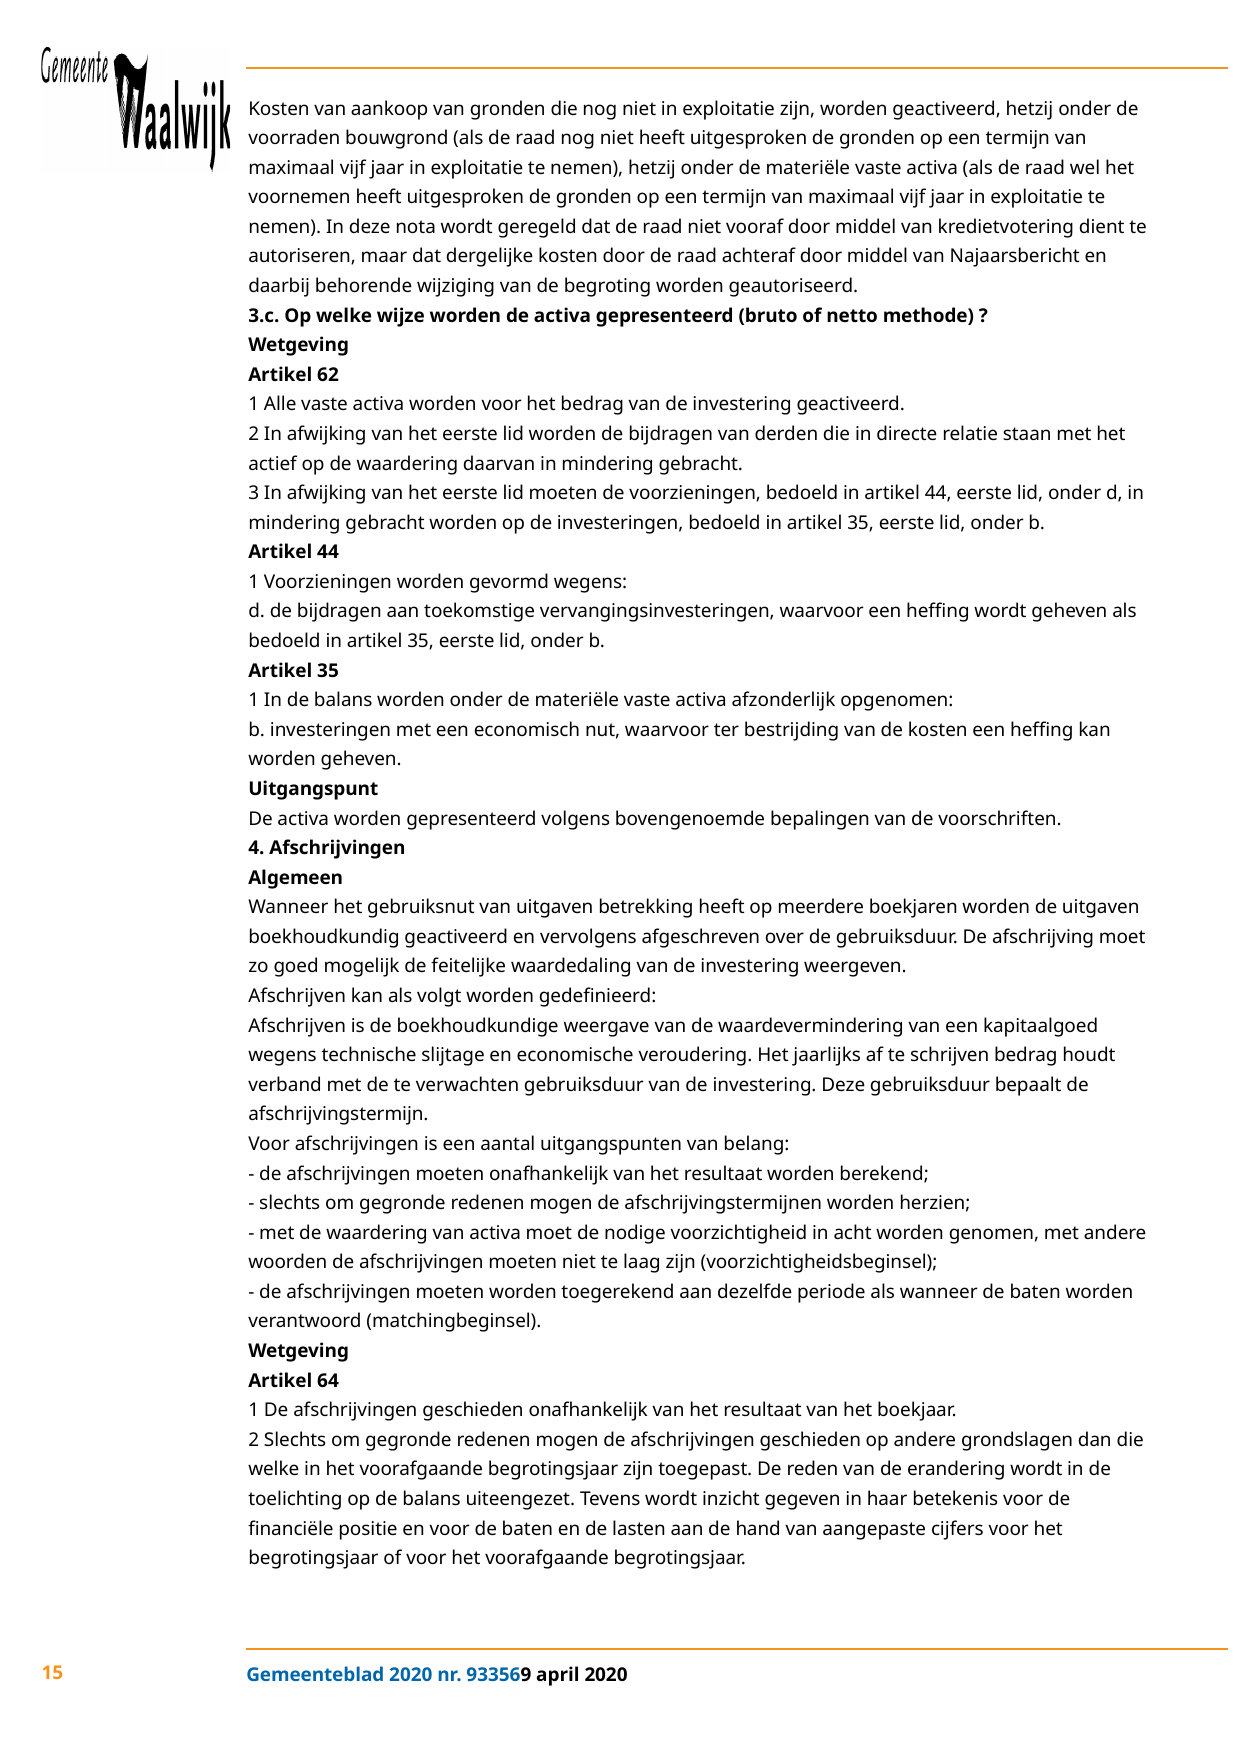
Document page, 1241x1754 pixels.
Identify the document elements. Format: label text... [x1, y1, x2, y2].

text 2 Slechts om gegronde redenen mogen de afschrijvingen geschieden op andere grondslagen dan die welke in het voorafgaande begrotingsjaar zijn toegepast. De reden van de erandering wordt in de toelichting op de balans uiteengezet. Tevens wordt inzicht gegeven in haar betekenis voor de financiële positie en voor de baten en de lasten aan de hand van aangepaste cijfers voor het begrotingsjaar of voor het voorafgaande begrotingsjaar. [248, 1426, 1152, 1570]
text b. investeringen met een economisch nut, waarvoor ter bestrijding van de kosten een heffing kan worden geheven. [248, 716, 1152, 771]
text 1 In de balans worden onder de materiële vaste activa afzonderlijk opgenomen: [248, 686, 1152, 712]
text - de afschrijvingen moeten worden toegerekend aan dezelfde periode als wanneer de baten worden verantwoord (matchingbeginsel). [248, 1278, 1152, 1333]
text Artikel 44 [248, 538, 1152, 564]
text 4. Afschrijvingen [248, 834, 1152, 860]
text 1 Voorzieningen worden gevormd wegens: [248, 568, 1152, 594]
text Wanneer het gebruiksnut van uitgaven betrekking heeft op meerdere boekjaren worden de uitgaven boekhoudkundig geactiveerd en vervolgens afgeschreven over de gebruiksduur. De afschrijving moet zo goed mogelijk de feitelijke waardedaling van de investering weergeven. [248, 893, 1152, 978]
text Artikel 64 [248, 1367, 1152, 1393]
text - de afschrijvingen moeten onafhankelijk van het resultaat worden berekend; [248, 1160, 1152, 1186]
text 3 In afwijking van het eerste lid moeten de voorzieningen, bedoeld in artikel 44, eerste lid, onder d, in mindering gebracht worden op de investeringen, bedoeld in artikel 35, eerste lid, onder b. [248, 479, 1152, 535]
text - met de waardering van activa moet de nodige voorzichtigheid in acht worden genomen, met andere woorden de afschrijvingen moeten niet te laag zijn (voorzichtigheidsbeginsel); [248, 1219, 1152, 1274]
text 1 Alle vaste activa worden voor het bedrag van de investering geactiveerd. [248, 391, 1152, 416]
text Voor afschrijvingen is een aantal uitgangspunten van belang: [248, 1130, 1152, 1156]
text Artikel 62 [248, 361, 1152, 387]
text Kosten van aankoop van gronden die nog niet in exploitatie zijn, worden geactiveerd, hetzij onder de voorraden bouwgrond (als de raad nog niet heeft uitgesproken de gronden op een termijn van maximaal vijf jaar in exploitatie te nemen), hetzij onder de materiële vaste activa (als de raad wel het voornemen heeft uitgesproken de gronden op een termijn van maximaal vijf jaar in exploitatie te nemen). In deze nota wordt geregeld dat de raad niet vooraf door middel van kredietvotering dient te autoriseren, maar dat dergelijke kosten door de raad achteraf door middel van Najaarsbericht en daarbij behorende wijziging van de begroting worden geautoriseerd. [248, 95, 1152, 298]
text Afschrijven kan als volgt worden gedefinieerd: [248, 982, 1152, 1008]
text Uitgangspunt [248, 775, 1152, 801]
picture [41, 47, 231, 172]
text d. de bijdragen aan toekomstige vervangingsinvesteringen, waarvoor een heffing wordt geheven als bedoeld in artikel 35, eerste lid, onder b. [248, 598, 1152, 653]
text Wetgeving [248, 1337, 1152, 1363]
text - slechts om gegronde redenen mogen de afschrijvingstermijnen worden herzien; [248, 1189, 1152, 1215]
text Afschrijven is de boekhoudkundige weergave van de waardevermindering van een kapitaalgoed wegens technische slijtage en economische veroudering. Het jaarlijks af te schrijven bedrag houdt verband met de te verwachten gebruiksduur van de investering. Deze gebruiksduur bepaalt de afschrijvingstermijn. [248, 1012, 1152, 1126]
text 2 In afwijking van het eerste lid worden de bijdragen van derden die in directe relatie staan met het actief op de waardering daarvan in mindering gebracht. [248, 420, 1152, 476]
text Artikel 35 [248, 657, 1152, 683]
text Wetgeving [248, 331, 1152, 357]
text 3.c. Op welke wijze worden de activa gepresenteerd (bruto of netto methode) ? [248, 302, 1152, 328]
text De activa worden gepresenteerd volgens bovengenoemde bepalingen van de voorschriften. [248, 805, 1152, 831]
text Algemeen [248, 864, 1152, 890]
text 1 De afschrijvingen geschieden onafhankelijk van het resultaat van het boekjaar. [248, 1396, 1152, 1422]
